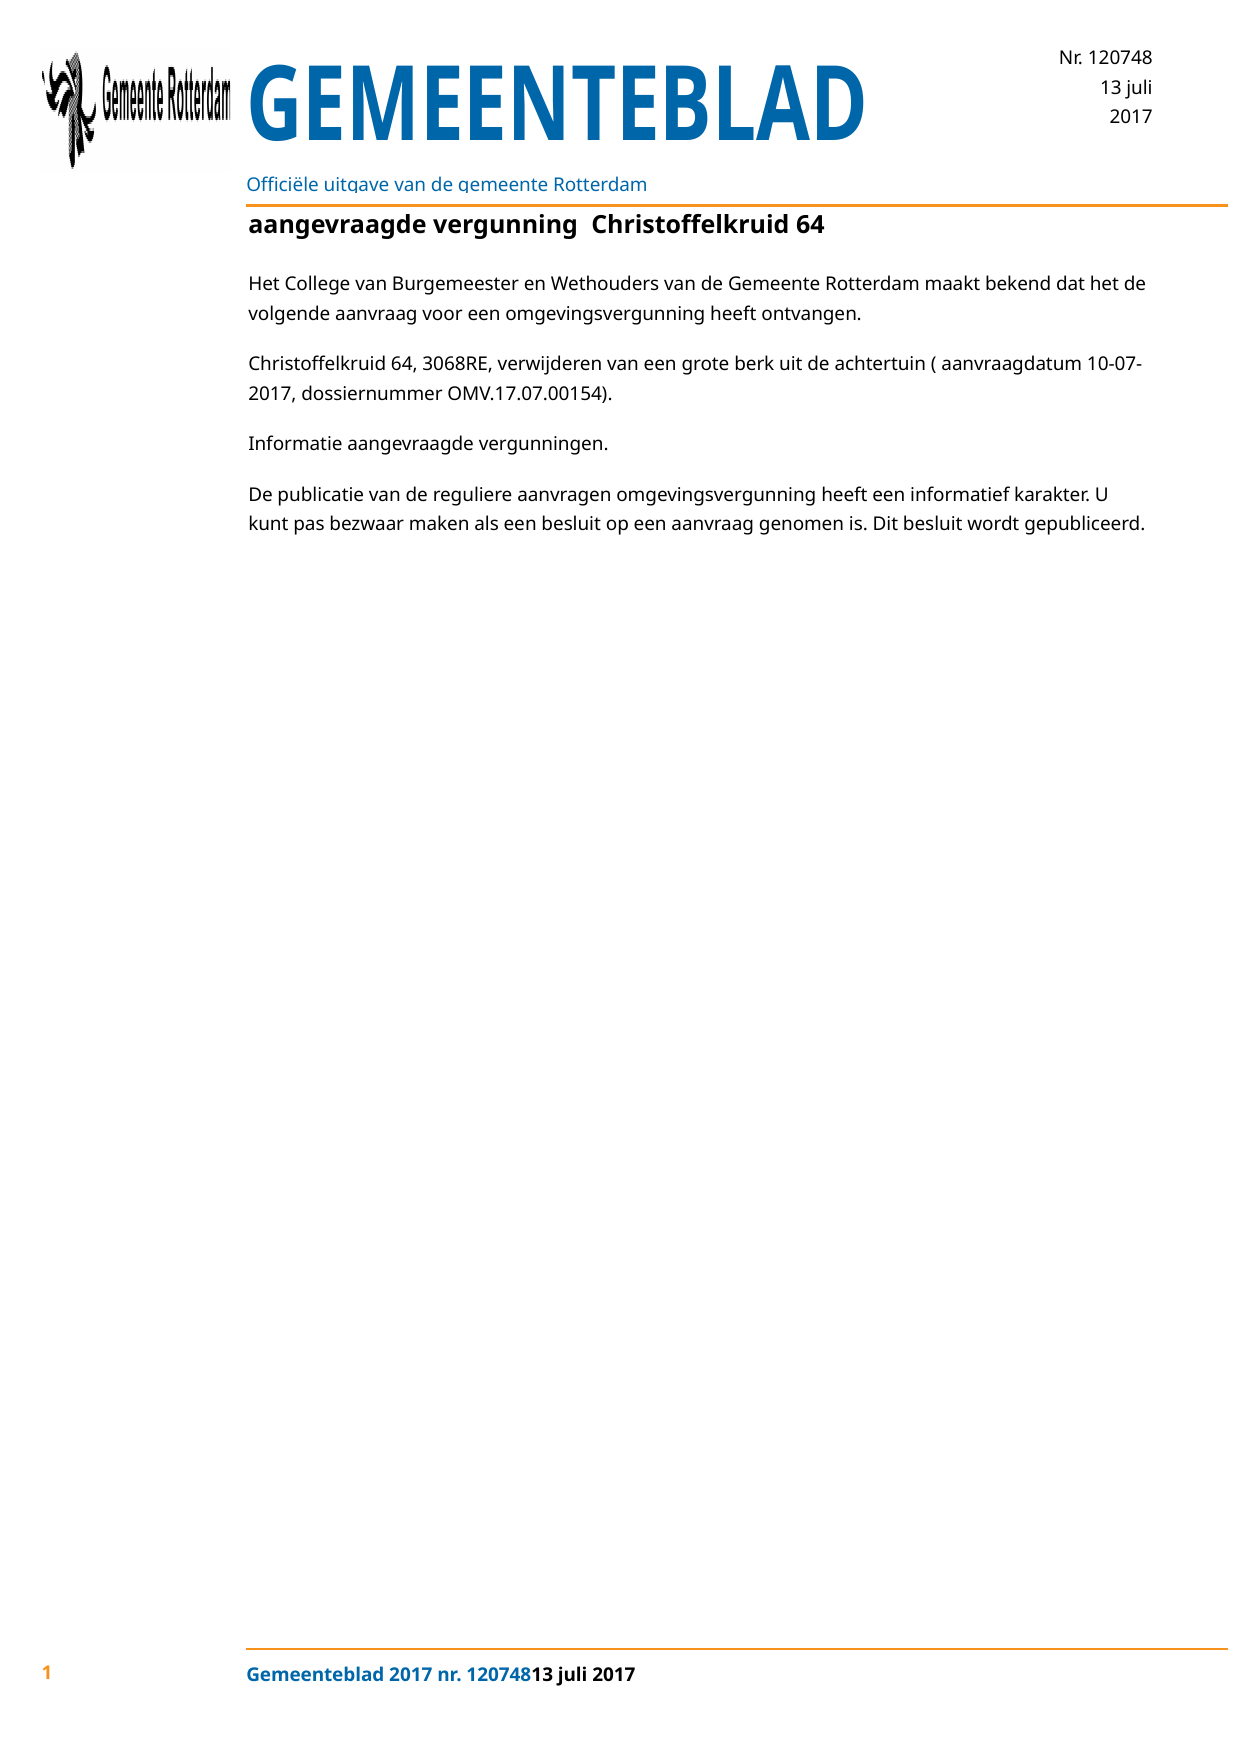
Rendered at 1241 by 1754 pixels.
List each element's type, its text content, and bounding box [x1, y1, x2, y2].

text Informatie aangevraagde vergunningen. [248, 430, 1152, 456]
text De publicatie van de reguliere aanvragen omgevingsvergunning heeft een informatief karakter. U kunt pas bezwaar maken als een besluit op een aanvraag genomen is. Dit besluit wordt gepubliceerd. [248, 481, 1152, 536]
text aangevraagde vergunning Christoffelkruid 64 [248, 207, 1152, 241]
picture [41, 47, 231, 172]
text Christoffelkruid 64, 3068RE, verwijderen van een grote berk uit de achtertuin ( aanvraagdatum 10-07-2017, dossiernummer OMV.17.07.00154). [248, 350, 1152, 406]
text Het College van Burgemeester en Wethouders van de Gemeente Rotterdam maakt bekend dat het de volgende aanvraag voor een omgevingsvergunning heeft ontvangen. [248, 270, 1152, 326]
